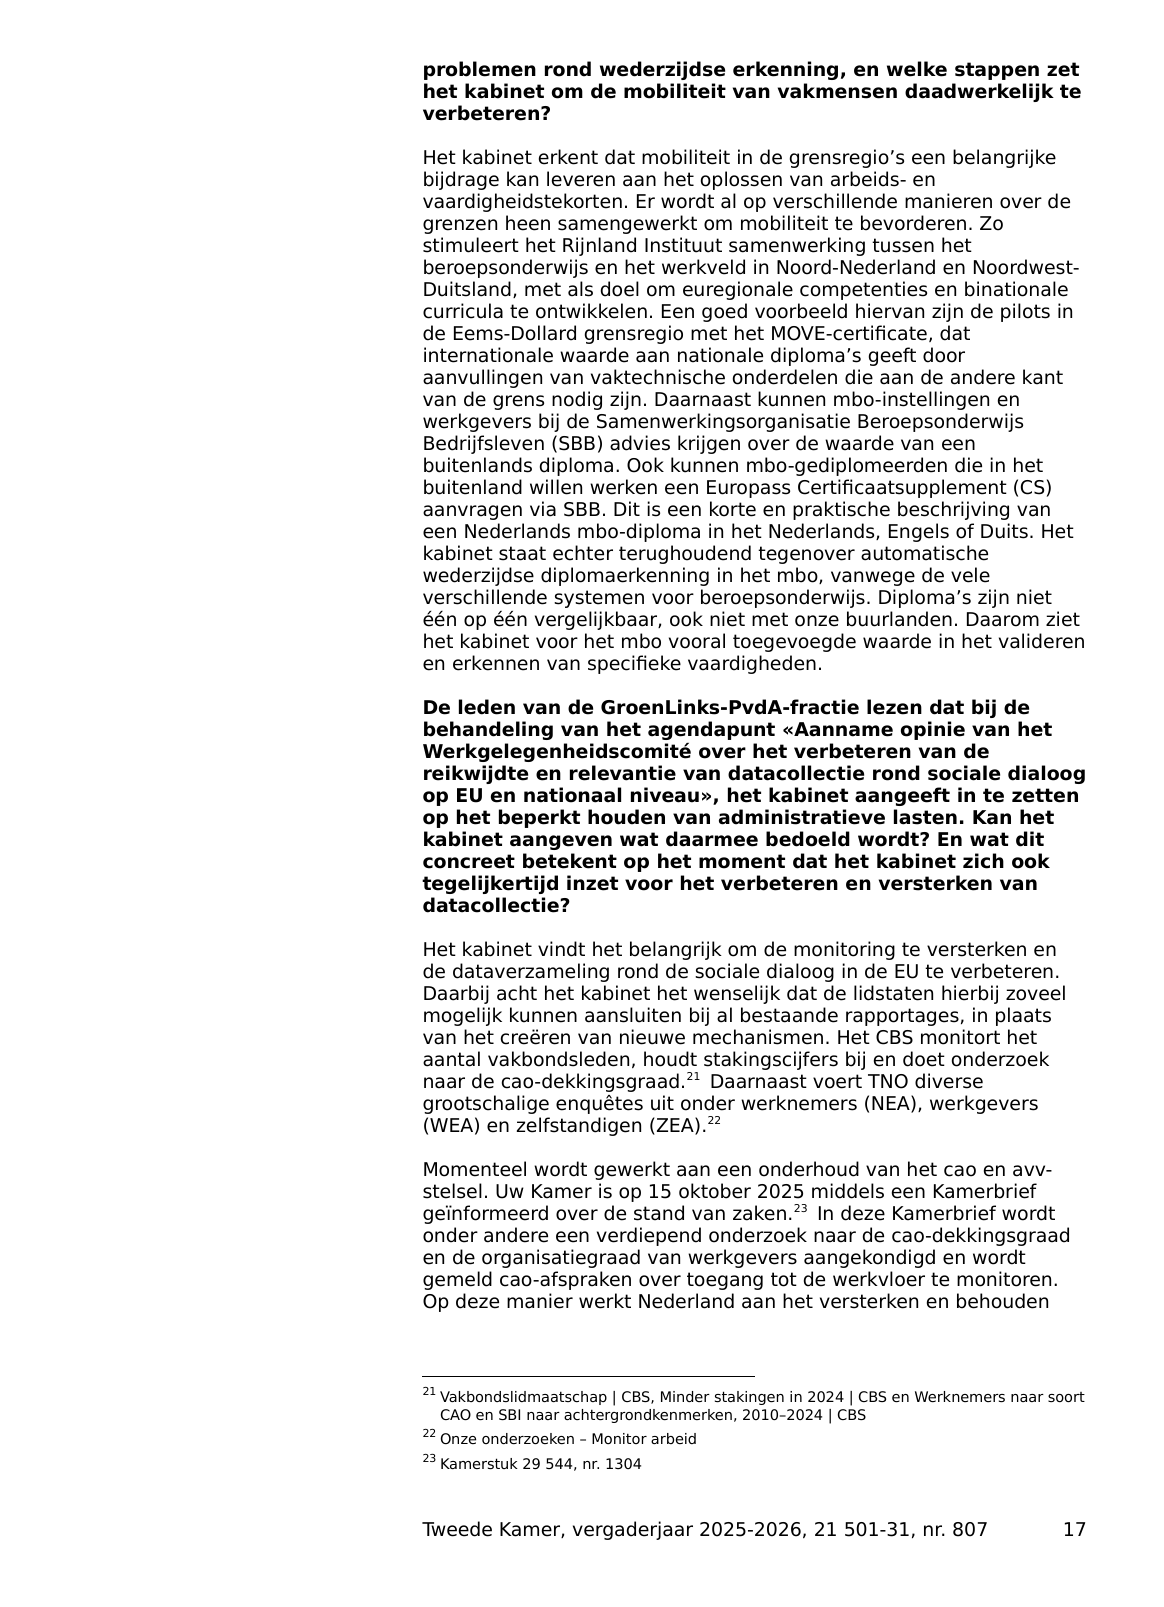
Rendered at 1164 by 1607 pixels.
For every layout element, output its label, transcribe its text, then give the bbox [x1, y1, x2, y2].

text Vakbondslidmaatschap | CBS, Minder stakingen in 2024 | CBS en Werknemers naar soort CAO en SBI naar achtergrondkenmerken, 2010–2024 | CBS [422, 1385, 1087, 1424]
text problemen rond wederzijdse erkenning, en welke stappen zet het kabinet om de mobiliteit van vakmensen daadwerkelijk te verbeteren? [422, 59, 1087, 125]
text Het kabinet vindt het belangrijk om de monitoring te versterken en de dataverzameling rond de sociale dialoog in de EU te verbeteren. Daarbij acht het kabinet het wenselijk dat de lidstaten hierbij zoveel mogelijk kunnen aansluiten bij al bestaande rapportages, in plaats van het creëren van nieuwe mechanismen. Het CBS monitort het aantal vakbondsleden, houdt stakingscijfers bij en doet onderzoek naar de cao-dekkingsgraad. Daarnaast voert TNO diverse grootschalige enquêtes uit onder werknemers (NEA), werkgevers (WEA) en zelfstandigen (ZEA). [422, 939, 1087, 1137]
text Kamerstuk 29 544, nr. 1304 [422, 1452, 1087, 1474]
text Momenteel wordt gewerkt aan een onderhoud van het cao en avv-stelsel. Uw Kamer is op 15 oktober 2025 middels een Kamerbrief geïnformeerd over de stand van zaken. In deze Kamerbrief wordt onder andere een verdiepend onderzoek naar de cao-dekkingsgraad en de organisatiegraad van werkgevers aangekondigd en wordt gemeld cao-afspraken over toegang tot de werkvloer te monitoren. Op deze manier werkt Nederland aan het versterken en behouden [422, 1159, 1087, 1313]
text De leden van de GroenLinks-PvdA-fractie lezen dat bij de behandeling van het agendapunt «Aanname opinie van het Werkgelegenheidscomité over het verbeteren van de reikwijdte en relevantie van datacollectie rond sociale dialoog op EU en nationaal niveau», het kabinet aangeeft in te zetten op het beperkt houden van administratieve lasten. Kan het kabinet aangeven wat daarmee bedoeld wordt? En wat dit concreet betekent op het moment dat het kabinet zich ook tegelijkertijd inzet voor het verbeteren en versterken van datacollectie? [422, 697, 1087, 917]
text Onze onderzoeken – Monitor arbeid [422, 1427, 1087, 1449]
text Het kabinet erkent dat mobiliteit in de grensregio’s een belangrijke bijdrage kan leveren aan het oplossen van arbeids- en vaardigheidstekorten. Er wordt al op verschillende manieren over de grenzen heen samengewerkt om mobiliteit te bevorderen. Zo stimuleert het Rijnland Instituut samenwerking tussen het beroepsonderwijs en het werkveld in Noord-Nederland en Noordwest-Duitsland, met als doel om euregionale competenties en binationale curricula te ontwikkelen. Een goed voorbeeld hiervan zijn de pilots in de Eems-Dollard grensregio met het MOVE-certificate, dat internationale waarde aan nationale diploma’s geeft door aanvullingen van vaktechnische onderdelen die aan de andere kant van de grens nodig zijn. Daarnaast kunnen mbo-instellingen en werkgevers bij de Samenwerkingsorganisatie Beroepsonderwijs Bedrijfsleven (SBB) advies krijgen over de waarde van een buitenlands diploma. Ook kunnen mbo-gediplomeerden die in het buitenland willen werken een Europass Certificaatsupplement (CS) aanvragen via SBB. Dit is een korte en praktische beschrijving van een Nederlands mbo-diploma in het Nederlands, Engels of Duits. Het kabinet staat echter terughoudend tegenover automatische wederzijdse diplomaerkenning in het mbo, vanwege de vele verschillende systemen voor beroepsonderwijs. Diploma’s zijn niet één op één vergelijkbaar, ook niet met onze buurlanden. Daarom ziet het kabinet voor het mbo vooral toegevoegde waarde in het valideren en erkennen van specifieke vaardigheden. [422, 147, 1087, 675]
